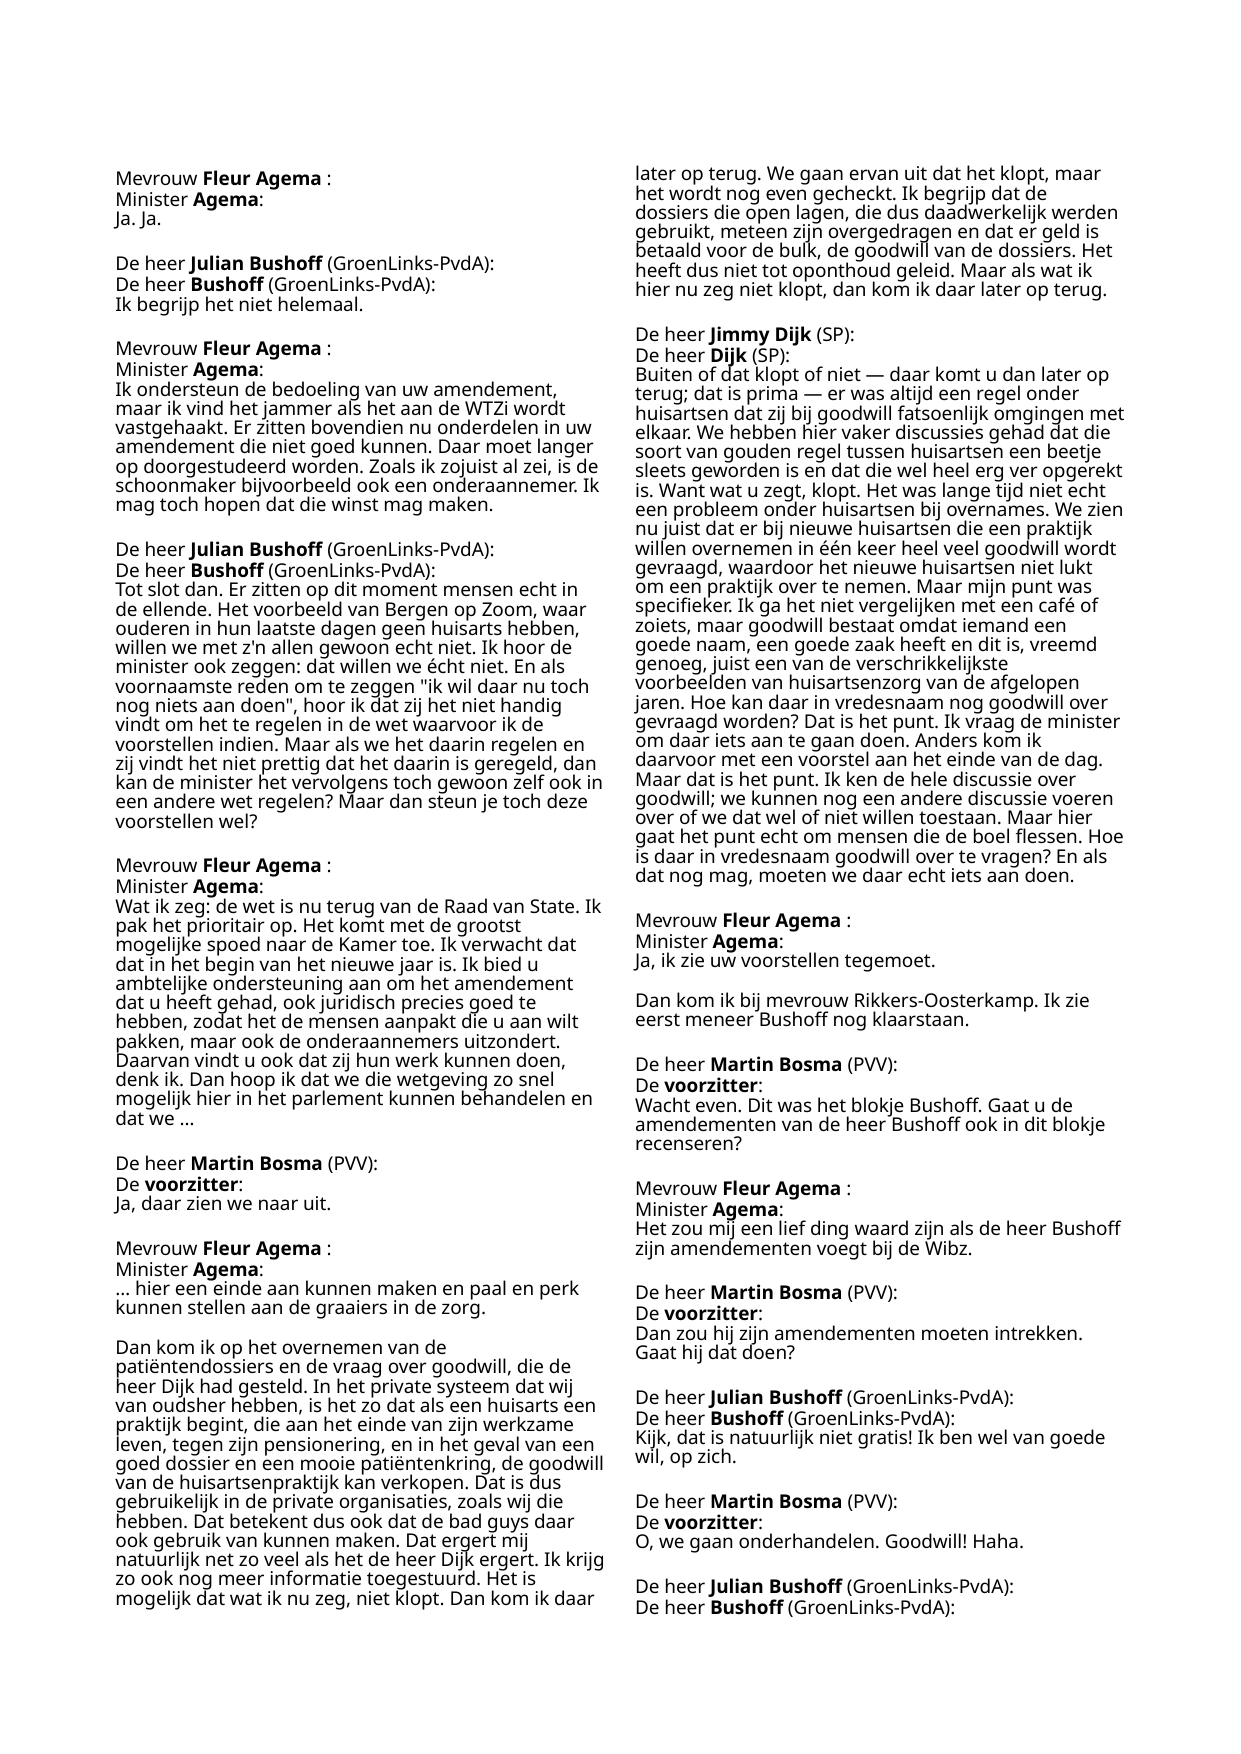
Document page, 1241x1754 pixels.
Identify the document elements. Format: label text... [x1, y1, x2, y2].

text Minister Agema: [115, 361, 605, 381]
text Tot slot dan. Er zitten op dit moment mensen echt in de ellende. Het voorbeeld van Bergen op Zoom, waar ouderen in hun laatste dagen geen huisarts hebben, willen we met z'n allen gewoon echt niet. Ik hoor de minister ook zeggen: dat willen we écht niet. En als voornaamste reden om te zeggen "ik wil daar nu toch nog niets aan doen", hoor ik dat zij het niet handig vindt om het te regelen in de wet waarvoor ik de voorstellen indien. Maar als we het daarin regelen en zij vindt het niet prettig dat het daarin is geregeld, dan kan de minister het vervolgens toch gewoon zelf ook in een andere wet regelen? Maar dan steun je toch deze voorstellen wel? [115, 581, 605, 832]
text Mevrouw Fleur Agema : [115, 1235, 605, 1261]
text Minister Agema: [115, 191, 605, 210]
text Het zou mij een lief ding waard zijn als de heer Bushoff zijn amendementen voegt bij de Wibz. [635, 1220, 1125, 1259]
text Minister Agema: [635, 933, 1125, 952]
text Ik ondersteun de bedoeling van uw amendement, maar ik vind het jammer als het aan de WTZi wordt vastgehaakt. Er zitten bovendien nu onderdelen in uw amendement die niet goed kunnen. Daar moet langer op doorgestudeerd worden. Zoals ik zojuist al zei, is de schoonmaker bijvoorbeeld ook een onderaannemer. Ik mag toch hopen dat die winst mag maken. [115, 381, 605, 516]
text Ja, ik zie uw voorstellen tegemoet. [635, 952, 1125, 971]
text De heer Martin Bosma (PVV): [635, 1052, 1125, 1077]
text Ik begrijp het niet helemaal. [115, 296, 605, 315]
text Dan kom ik op het overnemen van de patiëntendossiers en de vraag over goodwill, die de heer Dijk had gesteld. In het private systeem dat wij van oudsher hebben, is het zo dat als een huisarts een praktijk begint, die aan het einde van zijn werkzame leven, tegen zijn pensionering, en in het geval van een goed dossier en een mooie patiëntenkring, de goodwill van de huisartsenpraktijk kan verkopen. Dat is dus gebruikelijk in de private organisaties, zoals wij die hebben. Dat betekent dus ook dat de bad guys daar ook gebruik van kunnen maken. Dat ergert mij natuurlijk net zo veel als het de heer Dijk ergert. Ik krijg zo ook nog meer informatie toegestuurd. Het is mogelijk dat wat ik nu zeg, niet klopt. Dan kom ik daar [115, 1339, 605, 1609]
text De heer Julian Bushoff (GroenLinks-PvdA): [115, 536, 605, 562]
text De heer Bushoff (GroenLinks-PvdA): [115, 562, 605, 581]
text Minister Agema: [635, 1201, 1125, 1220]
text De heer Dijk (SP): [635, 347, 1125, 366]
text Mevrouw Fleur Agema : [115, 853, 605, 878]
text Minister Agema: [115, 1261, 605, 1280]
text De heer Martin Bosma (PVV): [115, 1150, 605, 1176]
text De voorzitter: [635, 1305, 1125, 1324]
text Mevrouw Fleur Agema : [115, 165, 605, 191]
text De voorzitter: [635, 1077, 1125, 1097]
text Ja, daar zien we naar uit. [115, 1195, 605, 1214]
text De heer Martin Bosma (PVV): [635, 1279, 1125, 1305]
text Buiten of dat klopt of niet — daar komt u dan later op terug; dat is prima — er was altijd een regel onder huisartsen dat zij bij goodwill fatsoenlijk omgingen met elkaar. We hebben hier vaker discussies gehad dat die soort van gouden regel tussen huisartsen een beetje sleets geworden is en dat die wel heel erg ver opgerekt is. Want wat u zegt, klopt. Het was lange tijd niet echt een probleem onder huisartsen bij overnames. We zien nu juist dat er bij nieuwe huisartsen die een praktijk willen overnemen in één keer heel veel goodwill wordt gevraagd, waardoor het nieuwe huisartsen niet lukt om een praktijk over te nemen. Maar mijn punt was specifieker. Ik ga het niet vergelijken met een café of zoiets, maar goodwill bestaat omdat iemand een goede naam, een goede zaak heeft en dit is, vreemd genoeg, juist een van de verschrikkelijkste voorbeelden van huisartsenzorg van de afgelopen jaren. Hoe kan daar in vredesnaam nog goodwill over gevraagd worden? Dat is het punt. Ik vraag de minister om daar iets aan te gaan doen. Anders kom ik daarvoor met een voorstel aan het einde van de dag. Maar dat is het punt. Ik ken de hele discussie over goodwill; we kunnen nog een andere discussie voeren over of we dat wel of niet willen toestaan. Maar hier gaat het punt echt om mensen die de boel flessen. Hoe is daar in vredesnaam goodwill over te vragen? En als dat nog mag, moeten we daar echt iets aan doen. [635, 366, 1125, 886]
text O, we gaan onderhandelen. Goodwill! Haha. [635, 1533, 1125, 1553]
text Ja. Ja. [115, 210, 605, 230]
text Minister Agema: [115, 878, 605, 898]
text De heer Bushoff (GroenLinks-PvdA): [635, 1410, 1125, 1429]
text … hier een einde aan kunnen maken en paal en perk kunnen stellen aan de graaiers in de zorg. [115, 1280, 605, 1318]
text Kijk, dat is natuurlijk niet gratis! Ik ben wel van goede wil, op zich. [635, 1429, 1125, 1467]
text Dan zou hij zijn amendementen moeten intrekken. Gaat hij dat doen? [635, 1324, 1125, 1363]
text De heer Bushoff (GroenLinks-PvdA): [635, 1599, 1125, 1618]
text De heer Jimmy Dijk (SP): [635, 321, 1125, 347]
text Wat ik zeg: de wet is nu terug van de Raad van State. Ik pak het prioritair op. Het komt met de grootst mogelijke spoed naar de Kamer toe. Ik verwacht dat dat in het begin van het nieuwe jaar is. Ik bied u ambtelijke ondersteuning aan om het amendement dat u heeft gehad, ook juridisch precies goed te hebben, zodat het de mensen aanpakt die u aan wilt pakken, maar ook de onderaannemers uitzondert. Daarvan vindt u ook dat zij hun werk kunnen doen, denk ik. Dan hoop ik dat we die wetgeving zo snel mogelijk hier in het parlement kunnen behandelen en dat we … [115, 898, 605, 1129]
text De heer Martin Bosma (PVV): [635, 1488, 1125, 1514]
text De voorzitter: [635, 1514, 1125, 1533]
text De heer Julian Bushoff (GroenLinks-PvdA): [635, 1573, 1125, 1599]
text De voorzitter: [115, 1176, 605, 1195]
text De heer Julian Bushoff (GroenLinks-PvdA): [115, 251, 605, 276]
text De heer Bushoff (GroenLinks-PvdA): [115, 276, 605, 296]
text Dan kom ik bij mevrouw Rikkers-Oosterkamp. Ik zie eerst meneer Bushoff nog klaarstaan. [635, 992, 1125, 1031]
text Mevrouw Fleur Agema : [115, 336, 605, 361]
text Mevrouw Fleur Agema : [635, 907, 1125, 933]
text later op terug. We gaan ervan uit dat het klopt, maar het wordt nog even gecheckt. Ik begrijp dat de dossiers die open lagen, die dus daadwerkelijk werden gebruikt, meteen zijn overgedragen en dat er geld is betaald voor de bulk, de goodwill van de dossiers. Het heeft dus niet tot oponthoud geleid. Maar als wat ik hier nu zeg niet klopt, dan kom ik daar later op terug. [635, 165, 1125, 300]
text Wacht even. Dit was het blokje Bushoff. Gaat u de amendementen van de heer Bushoff ook in dit blokje recenseren? [635, 1097, 1125, 1154]
text Mevrouw Fleur Agema : [635, 1175, 1125, 1201]
text De heer Julian Bushoff (GroenLinks-PvdA): [635, 1384, 1125, 1410]
